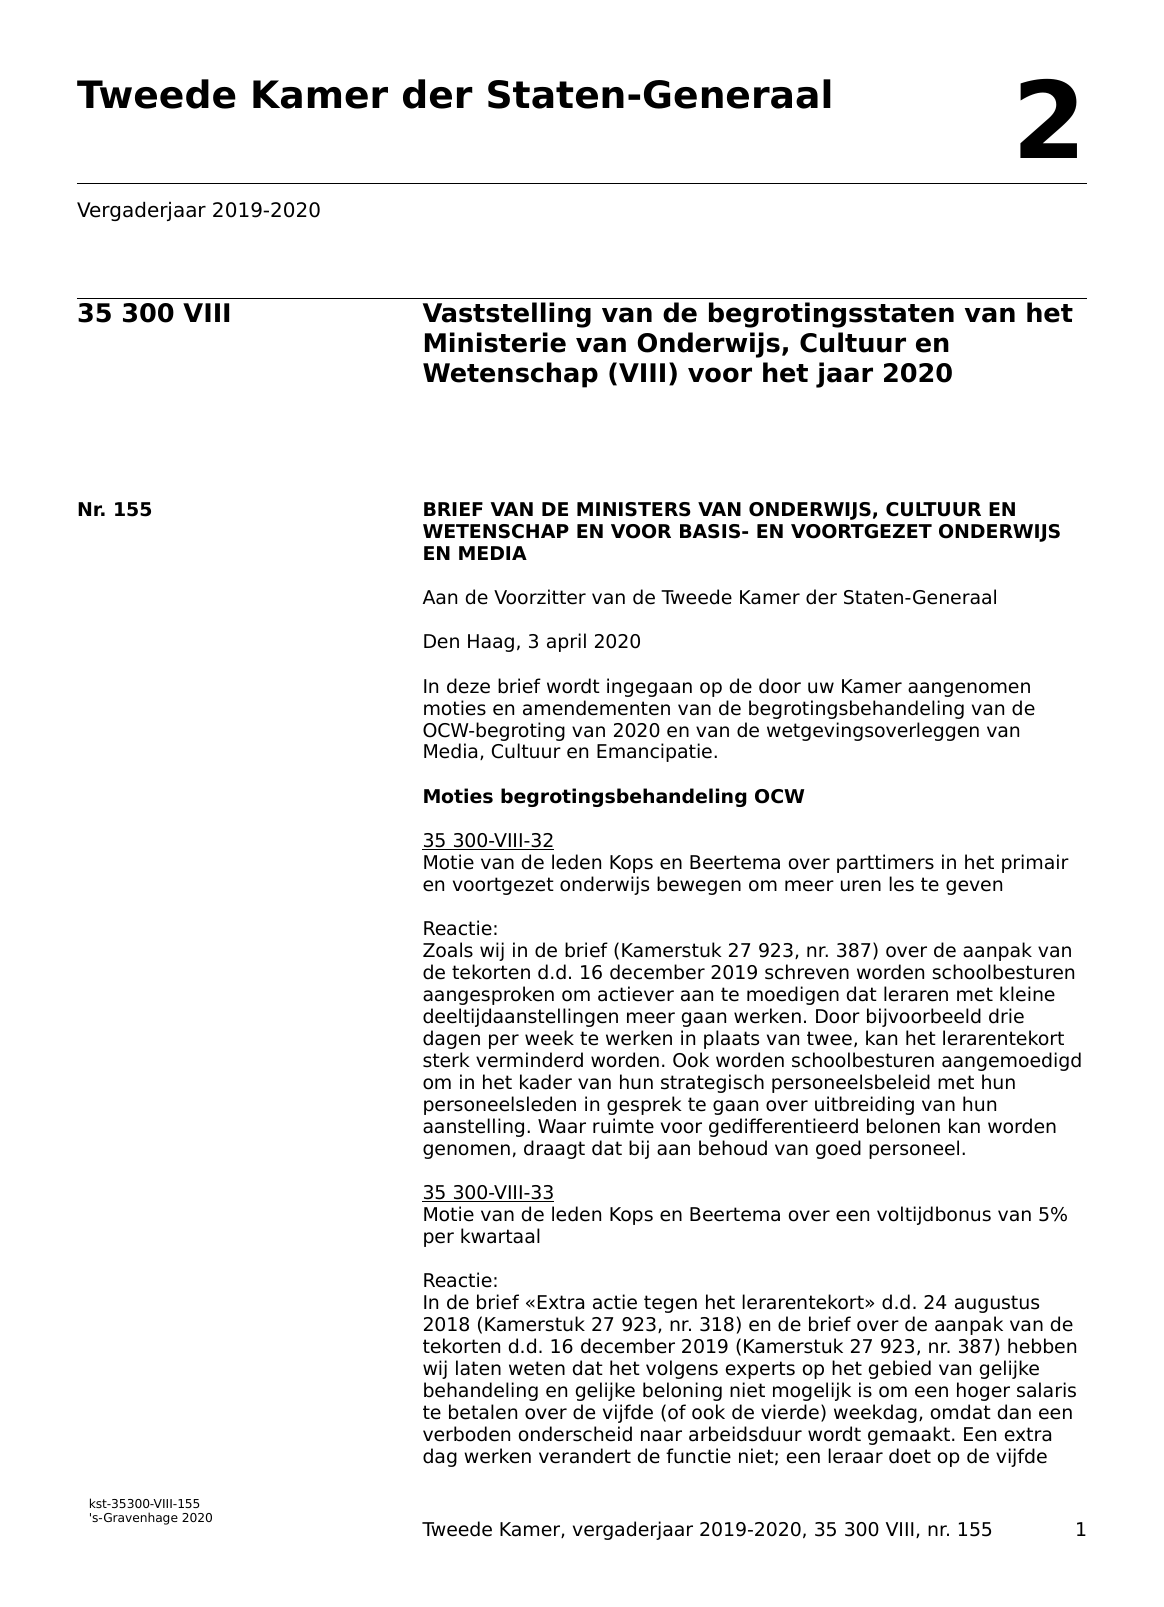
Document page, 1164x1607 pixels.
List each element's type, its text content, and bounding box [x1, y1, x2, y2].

text Reactie: [422, 1270, 1087, 1292]
text In deze brief wordt ingegaan op de door uw Kamer aangenomen moties en amendementen van de begrotingsbehandeling van de OCW-begroting van 2020 en van de wetgevingsoverleggen van Media, Cultuur en Emancipatie. [422, 676, 1087, 763]
text Reactie: [422, 918, 1087, 940]
text 's-Gravenhage 2020 [88, 1511, 323, 1525]
text Zoals wij in de brief (Kamerstuk 27 923, nr. 387) over de aanpak van de tekorten d.d. 16 december 2019 schreven worden schoolbesturen aangesproken om actiever aan te moedigen dat leraren met kleine deeltijdaanstellingen meer gaan werken. Door bijvoorbeeld drie dagen per week te werken in plaats van twee, kan het lerarentekort sterk verminderd worden. Ook worden schoolbesturen aangemoedigd om in het kader van hun strategisch personeelsbeleid met hun personeelsleden in gesprek te gaan over uitbreiding van hun aanstelling. Waar ruimte voor gedifferentieerd belonen kan worden genomen, draagt dat bij aan behoud van goed personeel. [422, 940, 1087, 1160]
text In de brief «Extra actie tegen het lerarentekort» d.d. 24 augustus 2018 (Kamerstuk 27 923, nr. 318) en de brief over de aanpak van de tekorten d.d. 16 december 2019 (Kamerstuk 27 923, nr. 387) hebben wij laten weten dat het volgens experts op het gebied van gelijke behandeling en gelijke beloning niet mogelijk is om een hoger salaris te betalen over de vijfde (of ook de vierde) weekdag, omdat dan een verboden onderscheid naar arbeidsduur wordt gemaakt. Een extra dag werken verandert de functie niet; een leraar doet op de vijfde [422, 1292, 1087, 1468]
text Den Haag, 3 april 2020 [422, 631, 1087, 653]
text Motie van de leden Kops en Beertema over een voltijdbonus van 5% per kwartaal [422, 1204, 1087, 1248]
text Aan de Voorzitter van de Tweede Kamer der Staten-Generaal [422, 587, 1087, 609]
text kst-35300-VIII-155 [88, 1497, 323, 1511]
table_header 2 [886, 59, 1087, 183]
text 35 300-VIII-33 [422, 1182, 1087, 1204]
subtitle Nr. 155 BRIEF VAN DE MINISTERS VAN ONDERWIJS, CULTUUR EN WETENSCHAP EN VOOR BASIS- EN VOORTGEZET ONDERWIJS EN MEDIA [77, 499, 1087, 565]
subtitle 35 300 VIII Vaststelling van de begrotingsstaten van het Ministerie van Onderwijs, Cultuur en Wetenschap (VIII) voor het jaar 2020 [77, 299, 1087, 388]
subtitle Moties begrotingsbehandeling OCW [422, 786, 1087, 808]
table_header Tweede Kamer der Staten-Generaal [77, 59, 886, 183]
table_cell Vergaderjaar 2019-2020 [77, 184, 1087, 298]
text Motie van de leden Kops en Beertema over parttimers in het primair en voortgezet onderwijs bewegen om meer uren les te geven [422, 852, 1087, 896]
text 35 300-VIII-32 [422, 830, 1087, 852]
